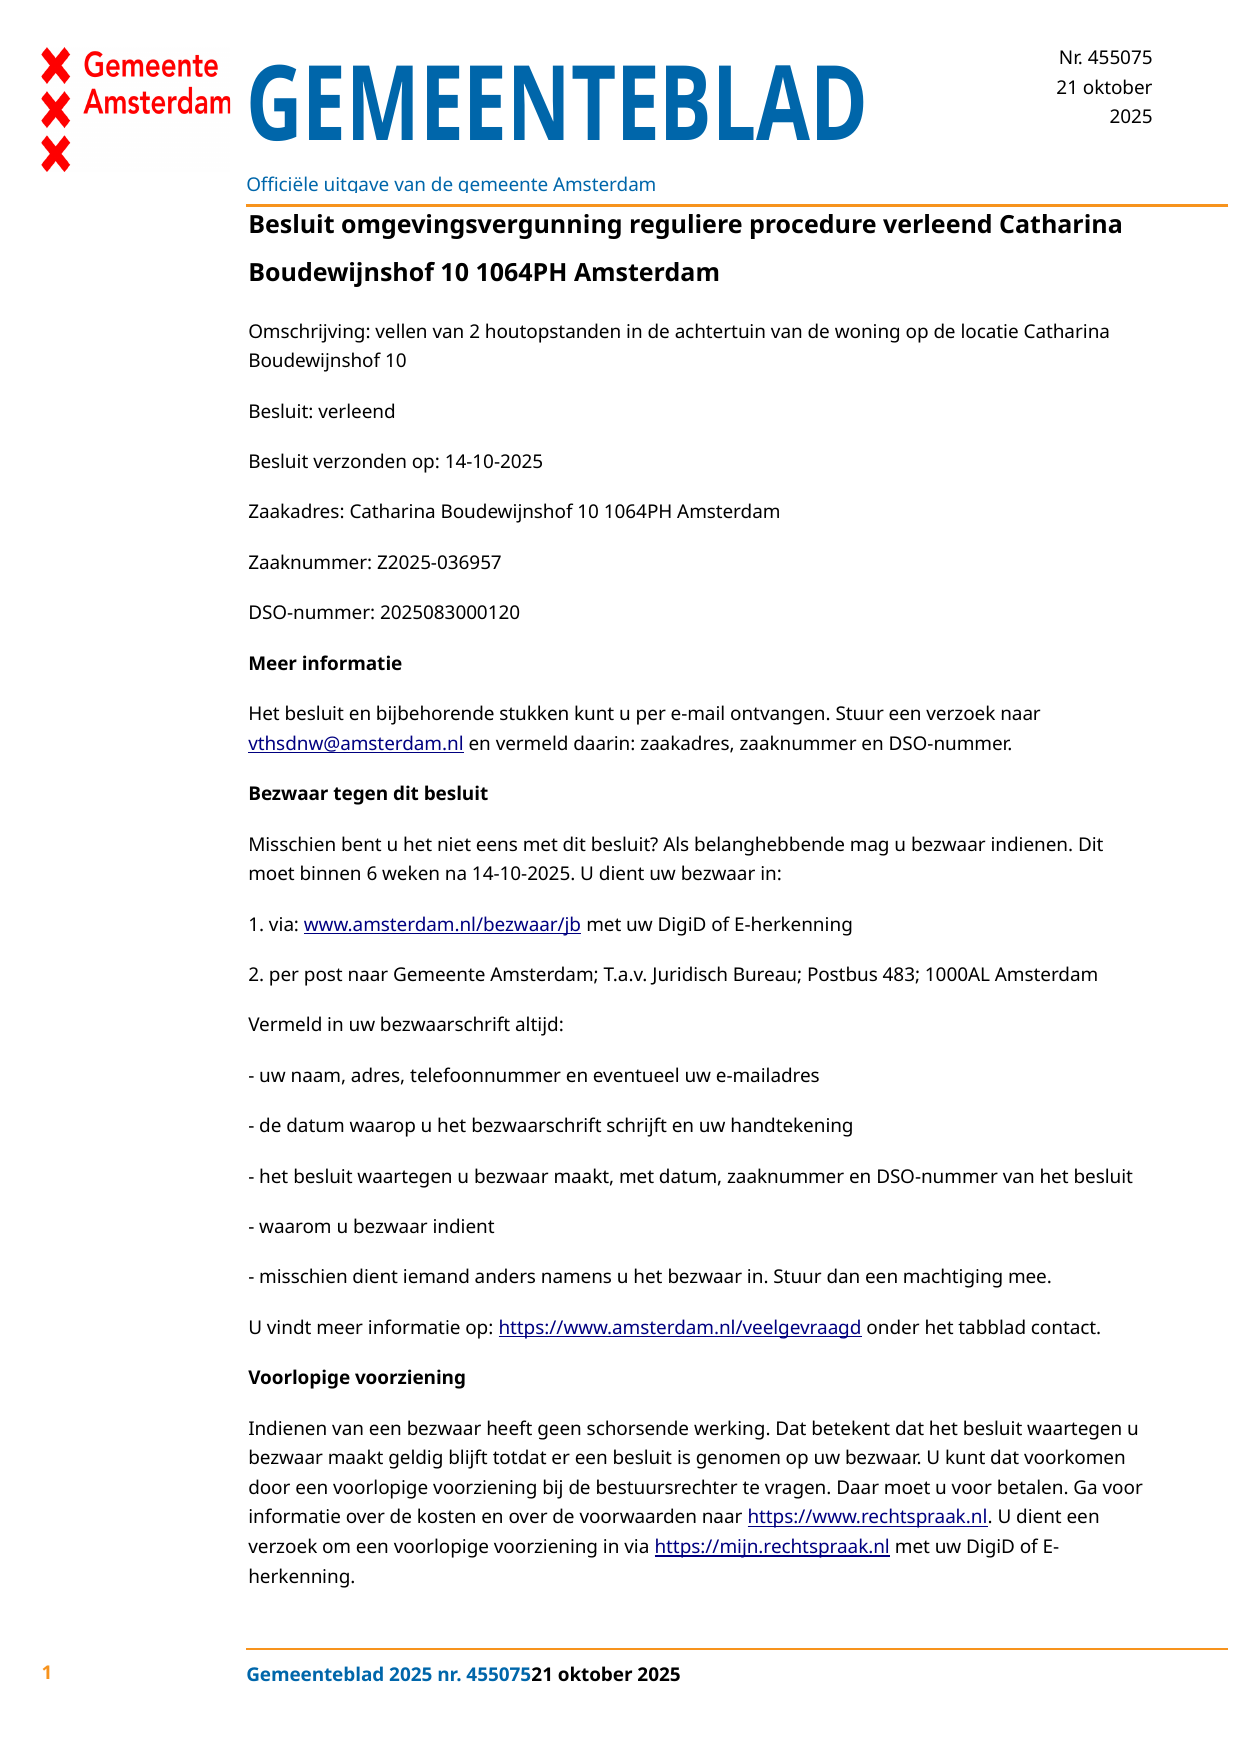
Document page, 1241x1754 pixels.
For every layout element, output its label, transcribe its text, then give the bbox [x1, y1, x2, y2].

text Indienen van een bezwaar heeft geen schorsende werking. Dat betekent dat het besluit waartegen u bezwaar maakt geldig blijft totdat er een besluit is genomen op uw bezwaar. U kunt dat voorkomen door een voorlopige voorziening bij de bestuursrechter te vragen. Daar moet u voor betalen. Ga voor informatie over de kosten en over de voorwaarden naar https://www.rechtspraak.nl. U dient een verzoek om een voorlopige voorziening in via https://mijn.rechtspraak.nl met uw DigiD of E-herkenning. [248, 1415, 1152, 1589]
text Besluit verzonden op: 14-10-2025 [248, 448, 1152, 474]
text Misschien bent u het niet eens met dit besluit? Als belanghebbende mag u bezwaar indienen. Dit moet binnen 6 weken na 14-10-2025. U dient uw bezwaar in: [248, 831, 1152, 886]
text Vermeld in uw bezwaarschrift altijd: [248, 1012, 1152, 1037]
text U vindt meer informatie op: https://www.amsterdam.nl/veelgevraagd onder het tabblad contact. [248, 1314, 1152, 1340]
text Meer informatie [248, 650, 1152, 676]
text Bezwaar tegen dit besluit [248, 780, 1152, 806]
text Zaaknummer: Z2025-036957 [248, 549, 1152, 575]
text - de datum waarop u het bezwaarschrift schrijft en uw handtekening [248, 1112, 1152, 1138]
text 2. per post naar Gemeente Amsterdam; T.a.v. Juridisch Bureau; Postbus 483; 1000AL Amsterdam [248, 961, 1152, 987]
text Besluit: verleend [248, 398, 1152, 424]
text 1. via: www.amsterdam.nl/bezwaar/jb met uw DigiD of E-herkenning [248, 911, 1152, 937]
text - uw naam, adres, telefoonnummer en eventueel uw e-mailadres [248, 1062, 1152, 1088]
text Zaakadres: Catharina Boudewijnshof 10 1064PH Amsterdam [248, 499, 1152, 524]
text - het besluit waartegen u bezwaar maakt, met datum, zaaknummer en DSO-nummer van het besluit [248, 1163, 1152, 1189]
text - waarom u bezwaar indient [248, 1213, 1152, 1239]
text Omschrijving: vellen van 2 houtopstanden in de achtertuin van de woning op de locatie Catharina Boudewijnshof 10 [248, 318, 1152, 373]
picture [41, 47, 231, 172]
text Het besluit en bijbehorende stukken kunt u per e-mail ontvangen. Stuur een verzoek naar vthsdnw@amsterdam.nl en vermeld daarin: zaakadres, zaaknummer en DSO-nummer. [248, 700, 1152, 756]
text DSO-nummer: 2025083000120 [248, 599, 1152, 625]
text Besluit omgevingsvergunning reguliere procedure verleend Catharina Boudewijnshof 10 1064PH Amsterdam [248, 207, 1152, 288]
text Voorlopige voorziening [248, 1364, 1152, 1390]
text - misschien dient iemand anders namens u het bezwaar in. Stuur dan een machtiging mee. [248, 1264, 1152, 1289]
